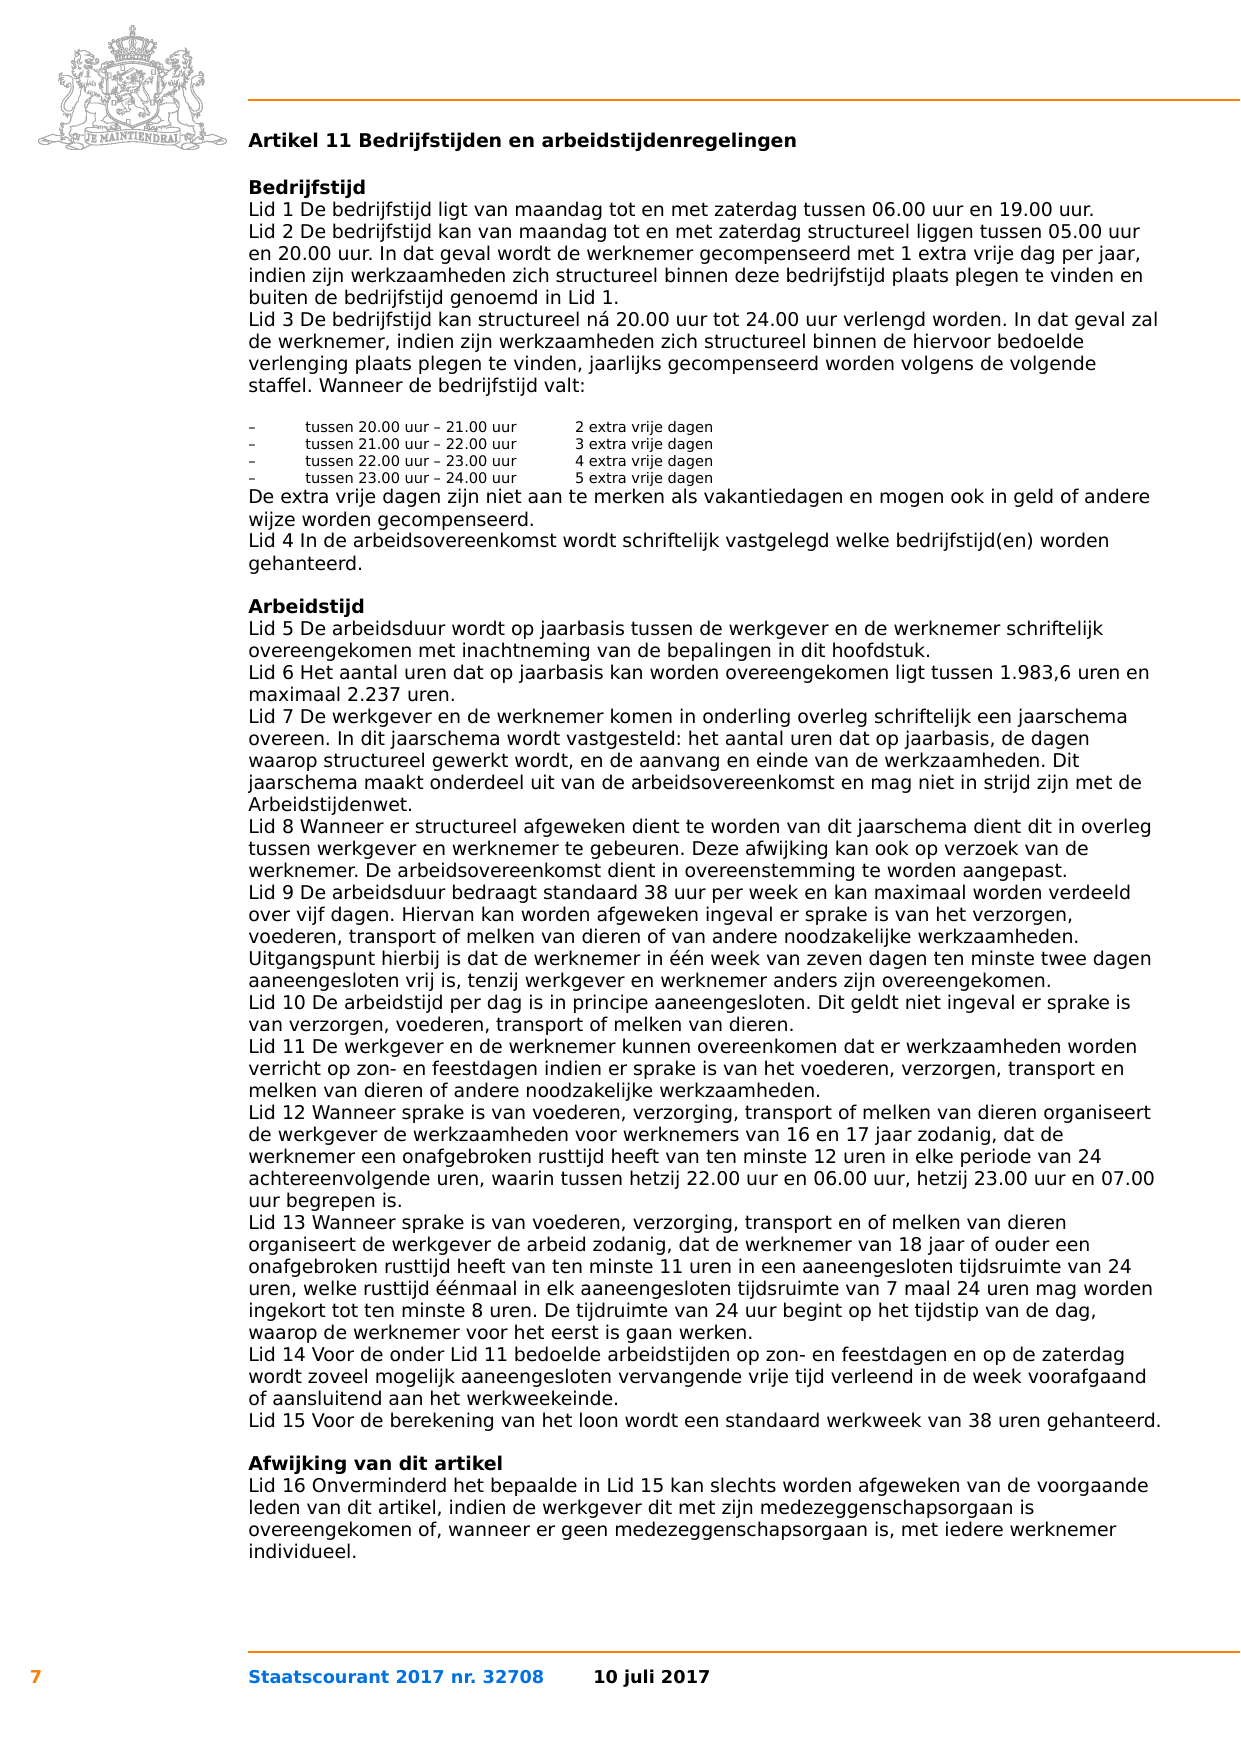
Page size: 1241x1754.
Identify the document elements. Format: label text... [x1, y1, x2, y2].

text Lid 12 Wanneer sprake is van voederen, verzorging, transport of melken van dieren organiseert de werkgever de werkzaamheden voor werknemers van 16 en 17 jaar zodanig, dat de werknemer een onafgebroken rusttijd heeft van ten minste 12 uren in elke periode van 24 achtereenvolgende uren, waarin tussen hetzij 22.00 uur en 06.00 uur, hetzij 23.00 uur en 07.00 uur begrepen is. [248, 1102, 1163, 1212]
table_header – [248, 419, 299, 436]
text Lid 6 Het aantal uren dat op jaarbasis kan worden overeengekomen ligt tussen 1.983,6 uren en maximaal 2.237 uren. [248, 662, 1163, 706]
text Lid 1 De bedrijfstijd ligt van maandag tot en met zaterdag tussen 06.00 uur en 19.00 uur. [248, 199, 1163, 221]
subtitle Arbeidstijd [248, 596, 1163, 618]
table_cell 4 extra vrije dagen [569, 453, 1163, 469]
text Lid 5 De arbeidsduur wordt op jaarbasis tussen de werkgever en de werknemer schriftelijk overeengekomen met inachtneming van de bepalingen in dit hoofdstuk. [248, 618, 1163, 662]
text Lid 2 De bedrijfstijd kan van maandag tot en met zaterdag structureel liggen tussen 05.00 uur en 20.00 uur. In dat geval wordt de werknemer gecompenseerd met 1 extra vrije dag per jaar, indien zijn werkzaamheden zich structureel binnen deze bedrijfstijd plaats plegen te vinden en buiten de bedrijfstijd genoemd in Lid 1. [248, 221, 1163, 309]
text Lid 15 Voor de berekening van het loon wordt een standaard werkweek van 38 uren gehanteerd. [248, 1409, 1163, 1431]
table_header tussen 20.00 uur – 21.00 uur [299, 419, 569, 436]
table_cell – [248, 453, 299, 469]
text Lid 3 De bedrijfstijd kan structureel ná 20.00 uur tot 24.00 uur verlengd worden. In dat geval zal de werknemer, indien zijn werkzaamheden zich structureel binnen de hiervoor bedoelde verlenging plaats plegen te vinden, jaarlijks gecompenseerd worden volgens de volgende staffel. Wanneer de bedrijfstijd valt: [248, 309, 1163, 397]
text Lid 4 In de arbeidsovereenkomst wordt schriftelijk vastgelegd welke bedrijfstijd(en) worden gehanteerd. [248, 530, 1163, 574]
text Lid 16 Onverminderd het bepaalde in Lid 15 kan slechts worden afgeweken van de voorgaande leden van dit artikel, indien de werkgever dit met zijn medezeggenschapsorgaan is overeengekomen of, wanneer er geen medezeggenschapsorgaan is, met iedere werknemer individueel. [248, 1475, 1163, 1563]
text Bedrijfstijd [248, 177, 1163, 199]
text De extra vrije dagen zijn niet aan te merken als vakantiedagen en mogen ook in geld of andere wijze worden gecompenseerd. [248, 486, 1163, 530]
subtitle Artikel 11 Bedrijfstijden en arbeidstijdenregelingen [248, 130, 1163, 152]
table_cell 5 extra vrije dagen [569, 470, 1163, 486]
table_cell 3 extra vrije dagen [569, 436, 1163, 452]
table_cell tussen 21.00 uur – 22.00 uur [299, 436, 569, 452]
subtitle Afwijking van dit artikel [248, 1453, 1163, 1475]
table_cell – [248, 436, 299, 452]
text Lid 9 De arbeidsduur bedraagt standaard 38 uur per week en kan maximaal worden verdeeld over vijf dagen. Hiervan kan worden afgeweken ingeval er sprake is van het verzorgen, voederen, transport of melken van dieren of van andere noodzakelijke werkzaamheden. Uitgangspunt hierbij is dat de werknemer in één week van zeven dagen ten minste twee dagen aaneengesloten vrij is, tenzij werkgever en werknemer anders zijn overeengekomen. [248, 882, 1163, 992]
table_cell tussen 23.00 uur – 24.00 uur [299, 470, 569, 486]
picture [38, 25, 227, 150]
text Lid 10 De arbeidstijd per dag is in principe aaneengesloten. Dit geldt niet ingeval er sprake is van verzorgen, voederen, transport of melken van dieren. [248, 992, 1163, 1036]
text Lid 13 Wanneer sprake is van voederen, verzorging, transport en of melken van dieren organiseert de werkgever de arbeid zodanig, dat de werknemer van 18 jaar of ouder een onafgebroken rusttijd heeft van ten minste 11 uren in een aaneengesloten tijdsruimte van 24 uren, welke rusttijd éénmaal in elk aaneengesloten tijdsruimte van 7 maal 24 uren mag worden ingekort tot ten minste 8 uren. De tijdruimte van 24 uur begint op het tijdstip van de dag, waarop de werknemer voor het eerst is gaan werken. [248, 1212, 1163, 1343]
text Lid 7 De werkgever en de werknemer komen in onderling overleg schriftelijk een jaarschema overeen. In dit jaarschema wordt vastgesteld: het aantal uren dat op jaarbasis, de dagen waarop structureel gewerkt wordt, en de aanvang en einde van de werkzaamheden. Dit jaarschema maakt onderdeel uit van de arbeidsovereenkomst en mag niet in strijd zijn met de Arbeidstijdenwet. [248, 706, 1163, 816]
table_cell tussen 22.00 uur – 23.00 uur [299, 453, 569, 469]
text Lid 14 Voor de onder Lid 11 bedoelde arbeidstijden op zon- en feestdagen en op de zaterdag wordt zoveel mogelijk aaneengesloten vervangende vrije tijd verleend in de week voorafgaand of aansluitend aan het werkweekeinde. [248, 1343, 1163, 1409]
text Lid 11 De werkgever en de werknemer kunnen overeenkomen dat er werkzaamheden worden verricht op zon- en feestdagen indien er sprake is van het voederen, verzorgen, transport en melken van dieren of andere noodzakelijke werkzaamheden. [248, 1036, 1163, 1102]
table_header 2 extra vrije dagen [569, 419, 1163, 436]
table_cell – [248, 470, 299, 486]
text Lid 8 Wanneer er structureel afgeweken dient te worden van dit jaarschema dient dit in overleg tussen werkgever en werknemer te gebeuren. Deze afwijking kan ook op verzoek van de werknemer. De arbeidsovereenkomst dient in overeenstemming te worden aangepast. [248, 816, 1163, 882]
